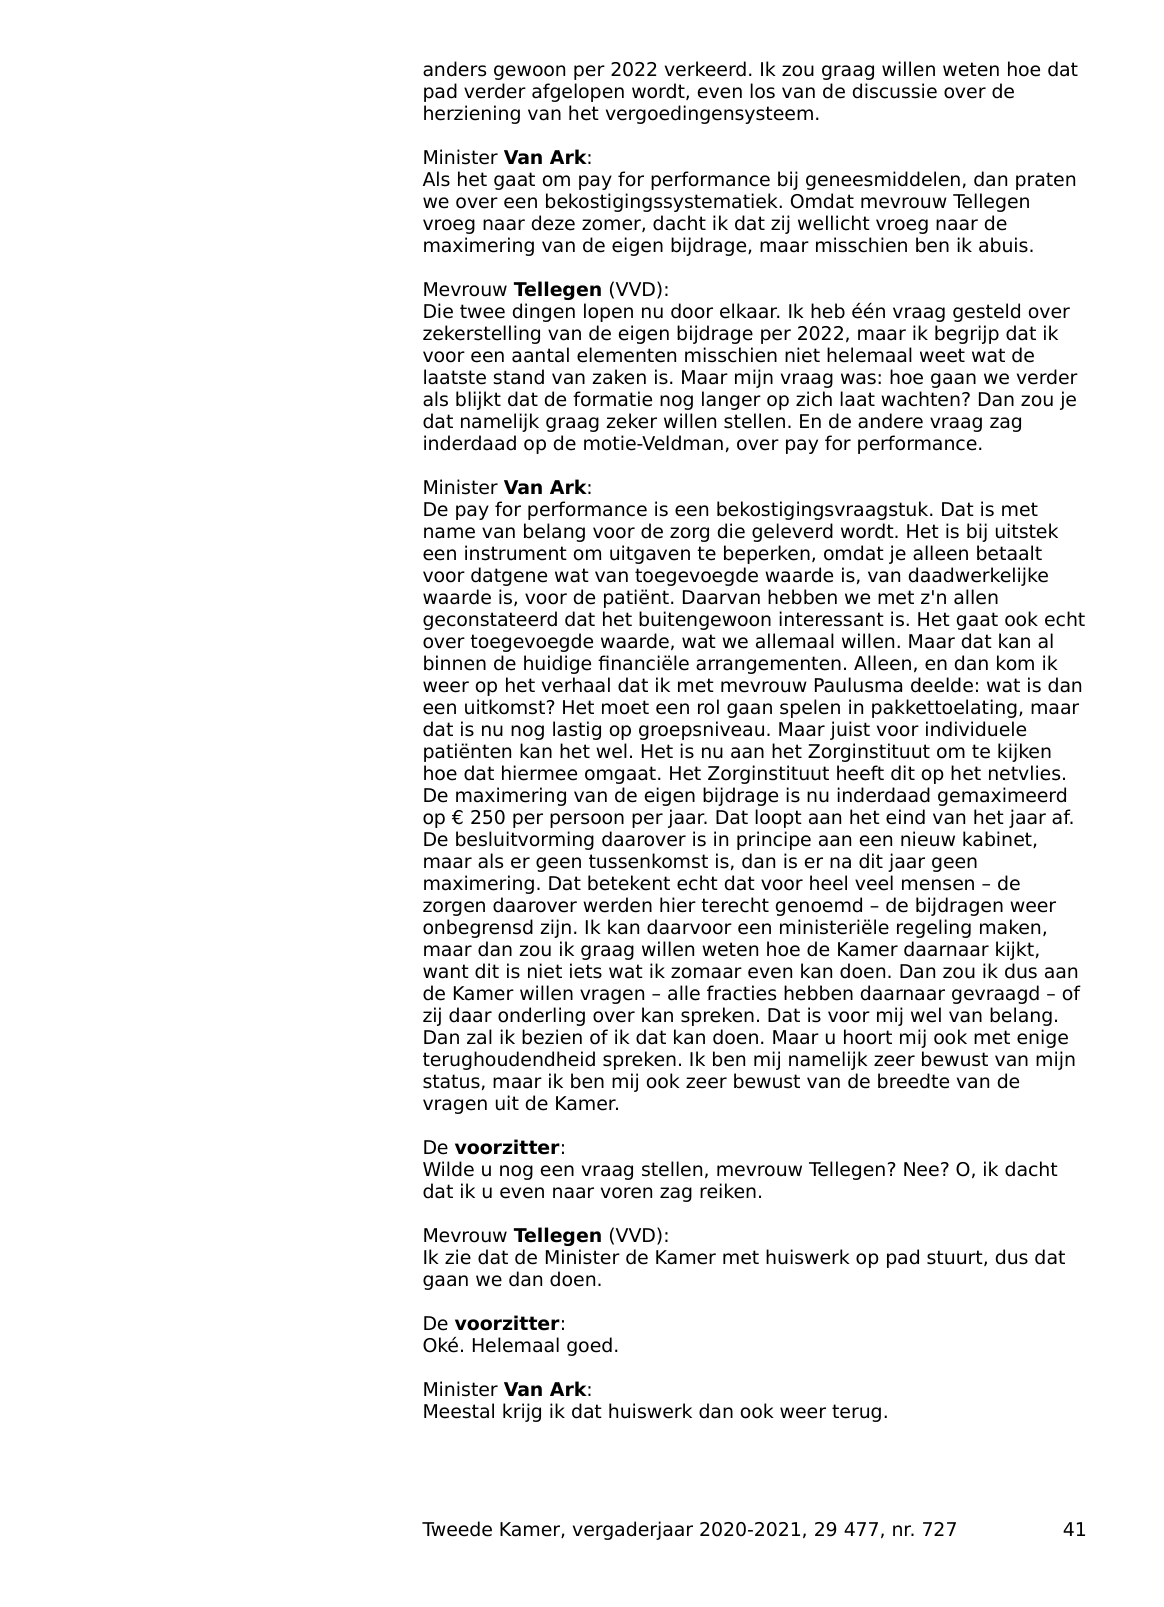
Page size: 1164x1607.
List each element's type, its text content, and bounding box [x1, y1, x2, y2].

text Minister Van Ark: [422, 1379, 1087, 1401]
text De maximering van de eigen bijdrage is nu inderdaad gemaximeerd op € 250 per persoon per jaar. Dat loopt aan het eind van het jaar af. De besluitvorming daarover is in principe aan een nieuw kabinet, maar als er geen tussenkomst is, dan is er na dit jaar geen maximering. Dat betekent echt dat voor heel veel mensen – de zorgen daarover werden hier terecht genoemd – de bijdragen weer onbegrensd zijn. Ik kan daarvoor een ministeriële regeling maken, maar dan zou ik graag willen weten hoe de Kamer daarnaar kijkt, want dit is niet iets wat ik zomaar even kan doen. Dan zou ik dus aan de Kamer willen vragen – alle fracties hebben daarnaar gevraagd – of zij daar onderling over kan spreken. Dat is voor mij wel van belang. Dan zal ik bezien of ik dat kan doen. Maar u hoort mij ook met enige terughoudendheid spreken. Ik ben mij namelijk zeer bewust van mijn status, maar ik ben mij ook zeer bewust van de breedte van de vragen uit de Kamer. [422, 785, 1087, 1115]
text Minister Van Ark: [422, 147, 1087, 169]
text Als het gaat om pay for performance bij geneesmiddelen, dan praten we over een bekostigingssystematiek. Omdat mevrouw Tellegen vroeg naar deze zomer, dacht ik dat zij wellicht vroeg naar de maximering van de eigen bijdrage, maar misschien ben ik abuis. [422, 169, 1087, 257]
text De pay for performance is een bekostigingsvraagstuk. Dat is met name van belang voor de zorg die geleverd wordt. Het is bij uitstek een instrument om uitgaven te beperken, omdat je alleen betaalt voor datgene wat van toegevoegde waarde is, van daadwerkelijke waarde is, voor de patiënt. Daarvan hebben we met z'n allen geconstateerd dat het buitengewoon interessant is. Het gaat ook echt over toegevoegde waarde, wat we allemaal willen. Maar dat kan al binnen de huidige financiële arrangementen. Alleen, en dan kom ik weer op het verhaal dat ik met mevrouw Paulusma deelde: wat is dan een uitkomst? Het moet een rol gaan spelen in pakkettoelating, maar dat is nu nog lastig op groepsniveau. Maar juist voor individuele patiënten kan het wel. Het is nu aan het Zorginstituut om te kijken hoe dat hiermee omgaat. Het Zorginstituut heeft dit op het netvlies. [422, 499, 1087, 785]
text Oké. Helemaal goed. [422, 1335, 1087, 1357]
text Ik zie dat de Minister de Kamer met huiswerk op pad stuurt, dus dat gaan we dan doen. [422, 1247, 1087, 1291]
text Wilde u nog een vraag stellen, mevrouw Tellegen? Nee? O, ik dacht dat ik u even naar voren zag reiken. [422, 1159, 1087, 1203]
text De voorzitter: [422, 1137, 1087, 1159]
text De voorzitter: [422, 1313, 1087, 1335]
text Mevrouw Tellegen (VVD): [422, 1225, 1087, 1247]
text Die twee dingen lopen nu door elkaar. Ik heb één vraag gesteld over zekerstelling van de eigen bijdrage per 2022, maar ik begrijp dat ik voor een aantal elementen misschien niet helemaal weet wat de laatste stand van zaken is. Maar mijn vraag was: hoe gaan we verder als blijkt dat de formatie nog langer op zich laat wachten? Dan zou je dat namelijk graag zeker willen stellen. En de andere vraag zag inderdaad op de motie-Veldman, over pay for performance. [422, 301, 1087, 455]
text Meestal krijg ik dat huiswerk dan ook weer terug. [422, 1401, 1087, 1423]
text Minister Van Ark: [422, 477, 1087, 499]
text anders gewoon per 2022 verkeerd. Ik zou graag willen weten hoe dat pad verder afgelopen wordt, even los van de discussie over de herziening van het vergoedingensysteem. [422, 59, 1087, 125]
text Mevrouw Tellegen (VVD): [422, 279, 1087, 301]
